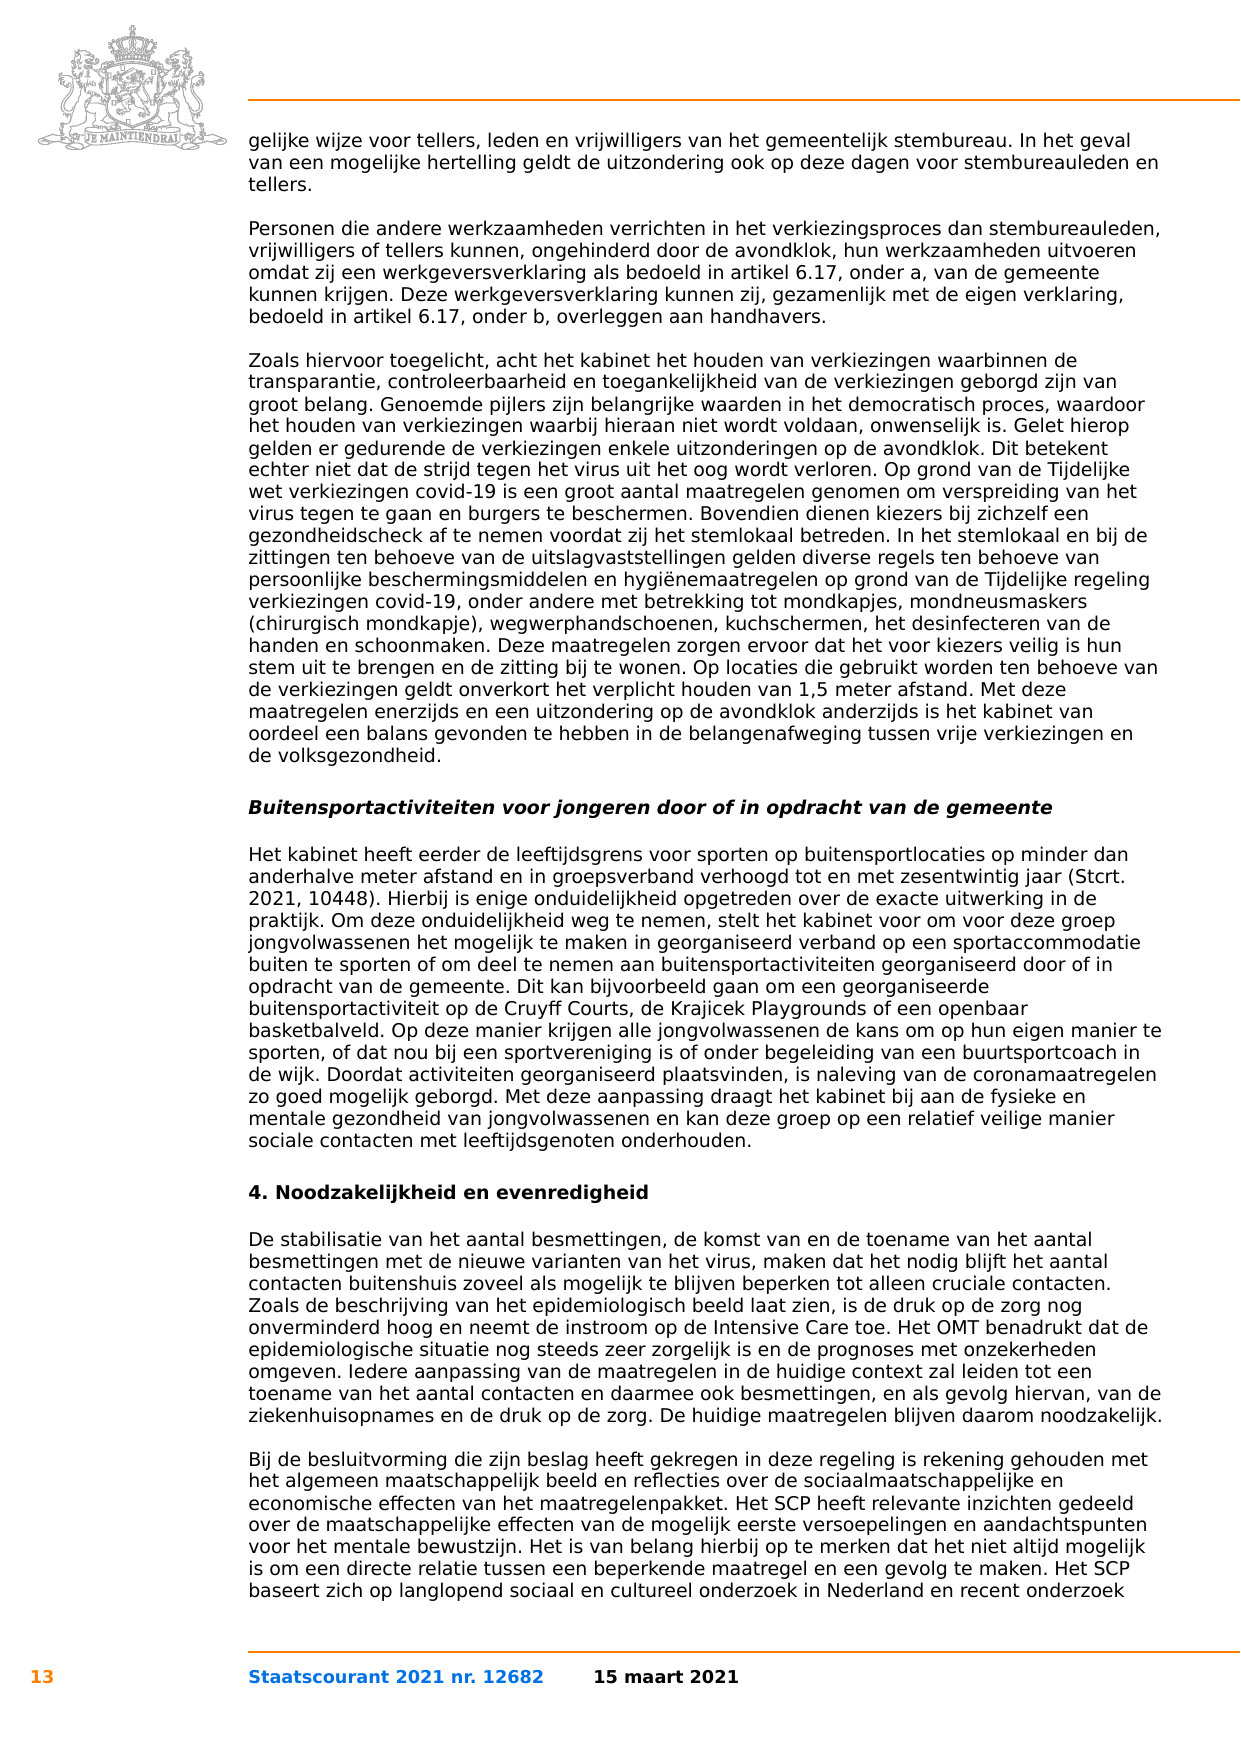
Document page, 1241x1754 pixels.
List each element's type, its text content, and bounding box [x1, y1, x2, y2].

picture [38, 25, 227, 150]
text Het kabinet heeft eerder de leeftijdsgrens voor sporten op buitensportlocaties op minder dan anderhalve meter afstand en in groepsverband verhoogd tot en met zesentwintig jaar (Stcrt. 2021, 10448). Hierbij is enige onduidelijkheid opgetreden over de exacte uitwerking in de praktijk. Om deze onduidelijkheid weg te nemen, stelt het kabinet voor om voor deze groep jongvolwassenen het mogelijk te maken in georganiseerd verband op een sportaccommodatie buiten te sporten of om deel te nemen aan buitensportactiviteiten georganiseerd door of in opdracht van de gemeente. Dit kan bijvoorbeeld gaan om een georganiseerde buitensportactiviteit op de Cruyff Courts, de Krajicek Playgrounds of een openbaar basketbalveld. Op deze manier krijgen alle jongvolwassenen de kans om op hun eigen manier te sporten, of dat nou bij een sportvereniging is of onder begeleiding van een buurtsportcoach in de wijk. Doordat activiteiten georganiseerd plaatsvinden, is naleving van de coronamaatregelen zo goed mogelijk geborgd. Met deze aanpassing draagt het kabinet bij aan de fysieke en mentale gezondheid van jongvolwassenen en kan deze groep op een relatief veilige manier sociale contacten met leeftijdsgenoten onderhouden. [248, 844, 1163, 1152]
text Bij de besluitvorming die zijn beslag heeft gekregen in deze regeling is rekening gehouden met het algemeen maatschappelijk beeld en reflecties over de sociaalmaatschappelijke en economische effecten van het maatregelenpakket. Het SCP heeft relevante inzichten gedeeld over de maatschappelijke effecten van de mogelijk eerste versoepelingen en aandachtspunten voor het mentale bewustzijn. Het is van belang hierbij op te merken dat het niet altijd mogelijk is om een directe relatie tussen een beperkende maatregel en een gevolg te maken. Het SCP baseert zich op langlopend sociaal en cultureel onderzoek in Nederland en recent onderzoek [248, 1448, 1163, 1602]
text Zoals hiervoor toegelicht, acht het kabinet het houden van verkiezingen waarbinnen de transparantie, controleerbaarheid en toegankelijkheid van de verkiezingen geborgd zijn van groot belang. Genoemde pijlers zijn belangrijke waarden in het democratisch proces, waardoor het houden van verkiezingen waarbij hieraan niet wordt voldaan, onwenselijk is. Gelet hierop gelden er gedurende de verkiezingen enkele uitzonderingen op de avondklok. Dit betekent echter niet dat de strijd tegen het virus uit het oog wordt verloren. Op grond van de Tijdelijke wet verkiezingen covid‑19 is een groot aantal maatregelen genomen om verspreiding van het virus tegen te gaan en burgers te beschermen. Bovendien dienen kiezers bij zichzelf een gezondheidscheck af te nemen voordat zij het stemlokaal betreden. In het stemlokaal en bij de zittingen ten behoeve van de uitslagvaststellingen gelden diverse regels ten behoeve van persoonlijke beschermingsmiddelen en hygiënemaatregelen op grond van de Tijdelijke regeling verkiezingen covid-19, onder andere met betrekking tot mondkapjes, mondneusmaskers (chirurgisch mondkapje), wegwerphandschoenen, kuchschermen, het desinfecteren van de handen en schoonmaken. Deze maatregelen zorgen ervoor dat het voor kiezers veilig is hun stem uit te brengen en de zitting bij te wonen. Op locaties die gebruikt worden ten behoeve van de verkiezingen geldt onverkort het verplicht houden van 1,5 meter afstand. Met deze maatregelen enerzijds en een uitzondering op de avondklok anderzijds is het kabinet van oordeel een balans gevonden te hebben in de belangenafweging tussen vrije verkiezingen en de volksgezondheid. [248, 349, 1163, 767]
subtitle Buitensportactiviteiten voor jongeren door of in opdracht van de gemeente [248, 797, 1163, 819]
text Personen die andere werkzaamheden verrichten in het verkiezingsproces dan stembureauleden, vrijwilligers of tellers kunnen, ongehinderd door de avondklok, hun werkzaamheden uitvoeren omdat zij een werkgeversverklaring als bedoeld in artikel 6.17, onder a, van de gemeente kunnen krijgen. Deze werkgeversverklaring kunnen zij, gezamenlijk met de eigen verklaring, bedoeld in artikel 6.17, onder b, overleggen aan handhavers. [248, 218, 1163, 328]
text gelijke wijze voor tellers, leden en vrijwilligers van het gemeentelijk stembureau. In het geval van een mogelijke hertelling geldt de uitzondering ook op deze dagen voor stembureauleden en tellers. [248, 130, 1163, 196]
subtitle 4. Noodzakelijkheid en evenredigheid [248, 1182, 1163, 1204]
text De stabilisatie van het aantal besmettingen, de komst van en de toename van het aantal besmettingen met de nieuwe varianten van het virus, maken dat het nodig blijft het aantal contacten buitenshuis zoveel als mogelijk te blijven beperken tot alleen cruciale contacten. Zoals de beschrijving van het epidemiologisch beeld laat zien, is de druk op de zorg nog onverminderd hoog en neemt de instroom op de Intensive Care toe. Het OMT benadrukt dat de epidemiologische situatie nog steeds zeer zorgelijk is en de prognoses met onzekerheden omgeven. Iedere aanpassing van de maatregelen in de huidige context zal leiden tot een toename van het aantal contacten en daarmee ook besmettingen, en als gevolg hiervan, van de ziekenhuisopnames en de druk op de zorg. De huidige maatregelen blijven daarom noodzakelijk. [248, 1229, 1163, 1427]
